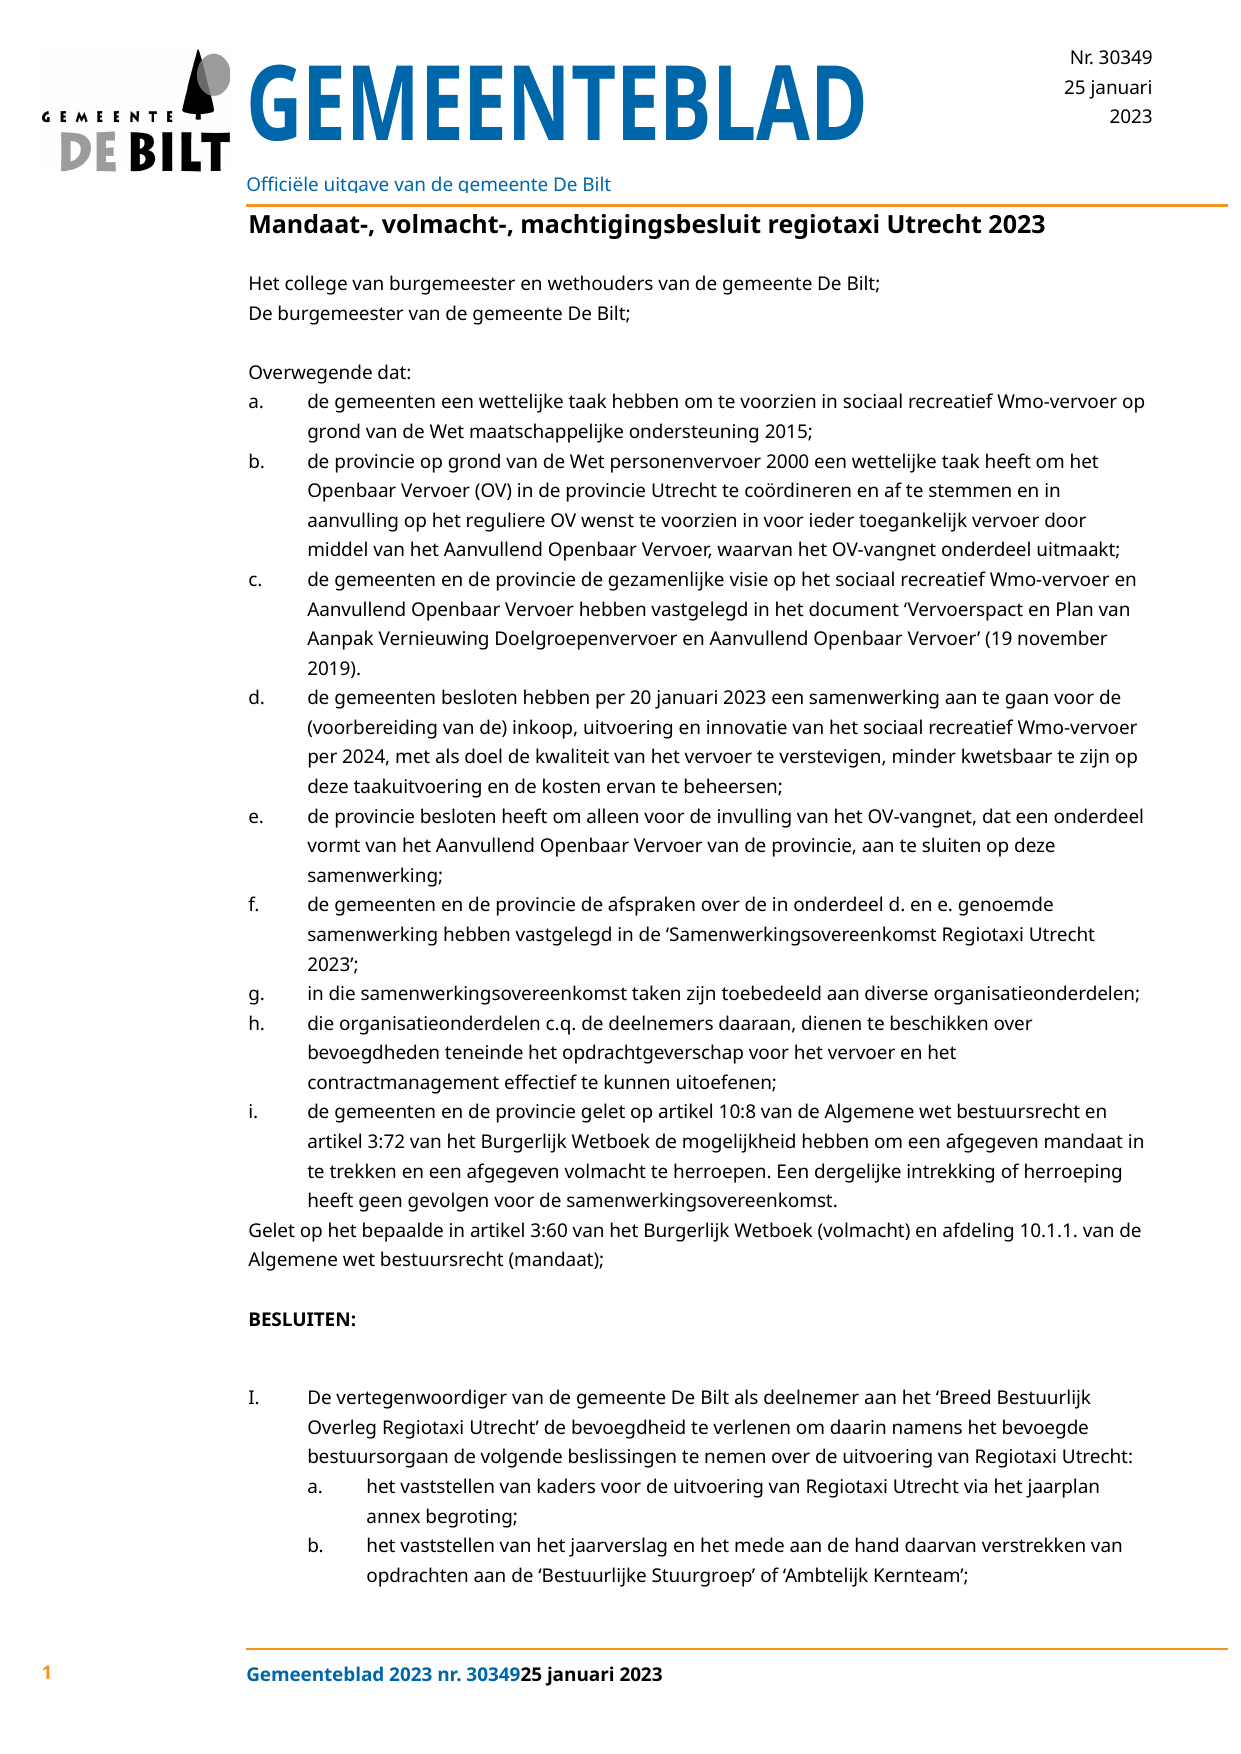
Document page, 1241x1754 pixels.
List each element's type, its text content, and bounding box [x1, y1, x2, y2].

list het vaststellen van het jaarverslag en het mede aan de hand daarvan verstrekken van opdrachten aan de ‘Bestuurlijke Stuurgroep’ of ‘Ambtelijk Kernteam’; [307, 1532, 1152, 1588]
list De vertegenwoordiger van de gemeente De Bilt als deelnemer aan het ‘Breed Bestuurlijk Overleg Regiotaxi Utrecht’ de bevoegdheid te verlenen om daarin namens het bevoegde bestuursorgaan de volgende beslissingen te nemen over de uitvoering van Regiotaxi Utrecht: [248, 1384, 1152, 1469]
list de gemeenten besloten hebben per 20 januari 2023 een samenwerking aan te gaan voor de (voorbereiding van de) inkoop, uitvoering en innovatie van het sociaal recreatief Wmo-vervoer per 2024, met als doel de kwaliteit van het vervoer te verstevigen, minder kwetsbaar te zijn op deze taakuitvoering en de kosten ervan te beheersen; [248, 684, 1152, 799]
text De burgemeester van de gemeente De Bilt; [248, 300, 1152, 326]
list de gemeenten en de provincie gelet op artikel 10:8 van de Algemene wet bestuursrecht en artikel 3:72 van het Burgerlijk Wetboek de mogelijkheid hebben om een afgegeven mandaat in te trekken en een afgegeven volmacht te herroepen. Een dergelijke intrekking of herroeping heeft geen gevolgen voor de samenwerkingsovereenkomst. [248, 1099, 1152, 1213]
list de gemeenten en de provincie de afspraken over de in onderdeel d. en e. genoemde samenwerking hebben vastgelegd in de ‘Samenwerkingsovereenkomst Regiotaxi Utrecht 2023’; [248, 892, 1152, 976]
text BESLUITEN: [248, 1306, 1152, 1331]
list de provincie op grond van de Wet personenvervoer 2000 een wettelijke taak heeft om het Openbaar Vervoer (OV) in de provincie Utrecht te coördineren en af te stemmen en in aanvulling op het reguliere OV wenst te voorzien in voor ieder toegankelijk vervoer door middel van het Aanvullend Openbaar Vervoer, waarvan het OV-vangnet onderdeel uitmaakt; [248, 448, 1152, 562]
text Het college van burgemeester en wethouders van de gemeente De Bilt; [248, 270, 1152, 296]
list de gemeenten een wettelijke taak hebben om te voorzien in sociaal recreatief Wmo-vervoer op grond van de Wet maatschappelijke ondersteuning 2015; [248, 389, 1152, 444]
list het vaststellen van kaders voor de uitvoering van Regiotaxi Utrecht via het jaarplan annex begroting; [307, 1473, 1152, 1529]
list die organisatieonderdelen c.q. de deelnemers daaraan, dienen te beschikken over bevoegdheden teneinde het opdrachtgeverschap voor het vervoer en het contractmanagement effectief te kunnen uitoefenen; [248, 1010, 1152, 1095]
list in die samenwerkingsovereenkomst taken zijn toebedeeld aan diverse organisatieonderdelen; [248, 980, 1152, 1006]
picture [41, 47, 231, 172]
text Overwegende dat: [248, 359, 1152, 385]
text Mandaat-, volmacht-, machtigingsbesluit regiotaxi Utrecht 2023 [248, 207, 1152, 241]
list de gemeenten en de provincie de gezamenlijke visie op het sociaal recreatief Wmo-vervoer en Aanvullend Openbaar Vervoer hebben vastgelegd in het document ‘Vervoerspact en Plan van Aanpak Vernieuwing Doelgroepenvervoer en Aanvullend Openbaar Vervoer’ (19 november 2019). [248, 566, 1152, 681]
text Gelet op het bepaalde in artikel 3:60 van het Burgerlijk Wetboek (volmacht) en afdeling 10.1.1. van de Algemene wet bestuursrecht (mandaat); [248, 1217, 1152, 1272]
list de provincie besloten heeft om alleen voor de invulling van het OV-vangnet, dat een onderdeel vormt van het Aanvullend Openbaar Vervoer van de provincie, aan te sluiten op deze samenwerking; [248, 803, 1152, 888]
